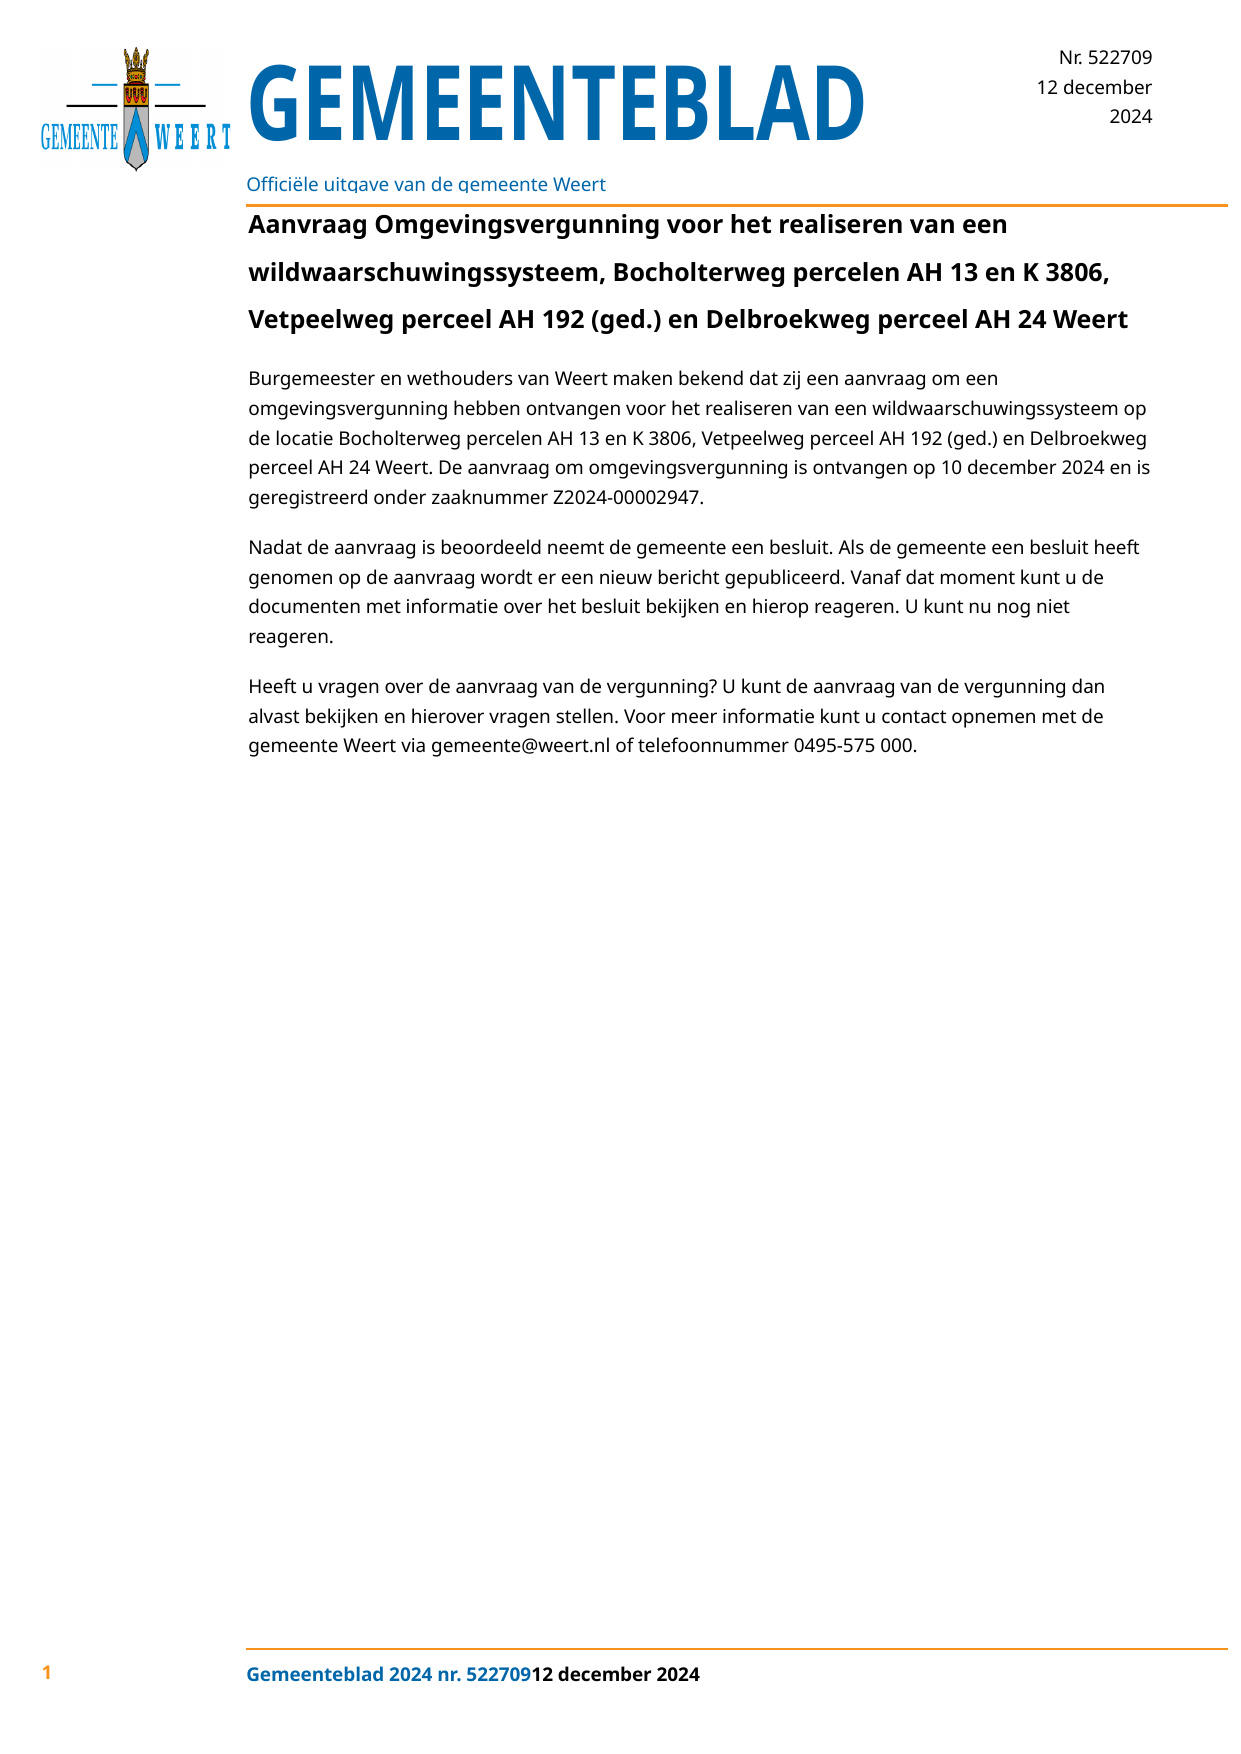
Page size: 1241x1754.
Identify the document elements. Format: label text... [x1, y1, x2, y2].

picture [41, 47, 231, 172]
text Burgemeester en wethouders van Weert maken bekend dat zij een aanvraag om een omgevingsvergunning hebben ontvangen voor het realiseren van een wildwaarschuwingssysteem op de locatie Bocholterweg percelen AH 13 en K 3806, Vetpeelweg perceel AH 192 (ged.) en Delbroekweg perceel AH 24 Weert. De aanvraag om omgevingsvergunning is ontvangen op 10 december 2024 en is geregistreerd onder zaaknummer Z2024-00002947. [248, 366, 1152, 509]
text Nadat de aanvraag is beoordeeld neemt de gemeente een besluit. Als de gemeente een besluit heeft genomen op de aanvraag wordt er een nieuw bericht gepubliceerd. Vanaf dat moment kunt u de documenten met informatie over het besluit bekijken en hierop reageren. U kunt nu nog niet reageren. [248, 534, 1152, 649]
text Heeft u vragen over de aanvraag van de vergunning? U kunt de aanvraag van de vergunning dan alvast bekijken en hierover vragen stellen. Voor meer informatie kunt u contact opnemen met de gemeente Weert via gemeente@weert.nl of telefoonnummer 0495-575 000. [248, 673, 1152, 758]
text Aanvraag Omgevingsvergunning voor het realiseren van een wildwaarschuwingssysteem, Bocholterweg percelen AH 13 en K 3806, Vetpeelweg perceel AH 192 (ged.) en Delbroekweg perceel AH 24 Weert [248, 207, 1152, 336]
